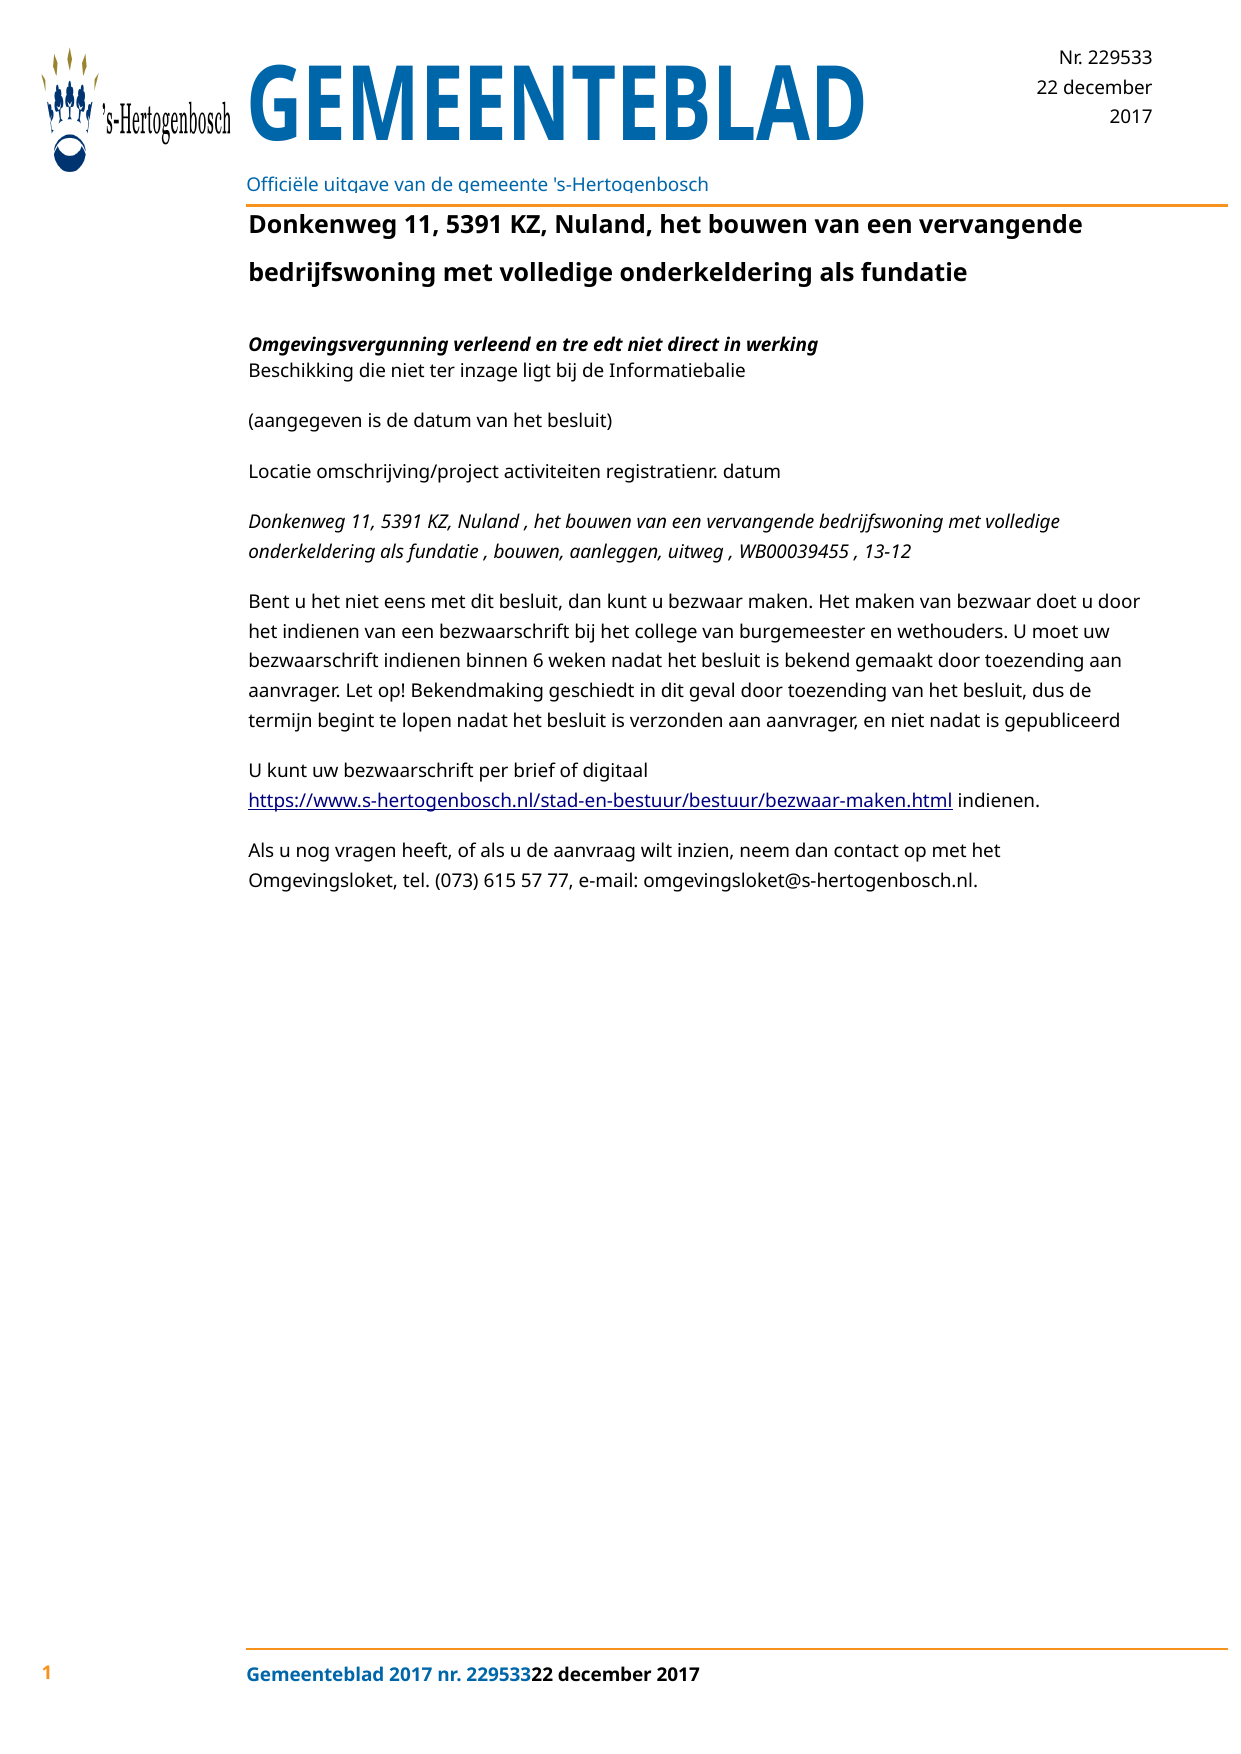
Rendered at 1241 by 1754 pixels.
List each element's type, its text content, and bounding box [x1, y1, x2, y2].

text Bent u het niet eens met dit besluit, dan kunt u bezwaar maken. Het maken van bezwaar doet u door het indienen van een bezwaarschrift bij het college van burgemeester en wethouders. U moet uw bezwaarschrift indienen binnen 6 weken nadat het besluit is bekend gemaakt door toezending aan aanvrager. Let op! Bekendmaking geschiedt in dit geval door toezending van het besluit, dus de termijn begint te lopen nadat het besluit is verzonden aan aanvrager, en niet nadat is gepubliceerd [248, 588, 1152, 732]
text Locatie omschrijving/project activiteiten registratienr. datum [248, 458, 1152, 484]
text (aangegeven is de datum van het besluit) [248, 408, 1152, 433]
text Donkenweg 11, 5391 KZ, Nuland , het bouwen van een vervangende bedrijfswoning met volledige onderkeldering als fundatie , bouwen, aanleggen, uitweg , WB00039455 , 13-12 [248, 508, 1152, 564]
text Donkenweg 11, 5391 KZ, Nuland, het bouwen van een vervangende bedrijfswoning met volledige onderkeldering als fundatie [248, 207, 1152, 288]
text U kunt uw bezwaarschrift per brief of digitaal https://www.s-hertogenbosch.nl/stad-en-bestuur/bestuur/bezwaar-maken.html indienen. [248, 757, 1152, 812]
picture [41, 47, 231, 172]
text Als u nog vragen heeft, of als u de aanvraag wilt inzien, neem dan contact op met het Omgevingsloket, tel. (073) 615 57 77, e-mail: omgevingsloket@s-hertogenbosch.nl. [248, 837, 1152, 892]
text Omgevingsvergunning verleend en tre edt niet direct in werking [248, 331, 1152, 357]
text Beschikking die niet ter inzage ligt bij de Informatiebalie [248, 357, 1152, 383]
